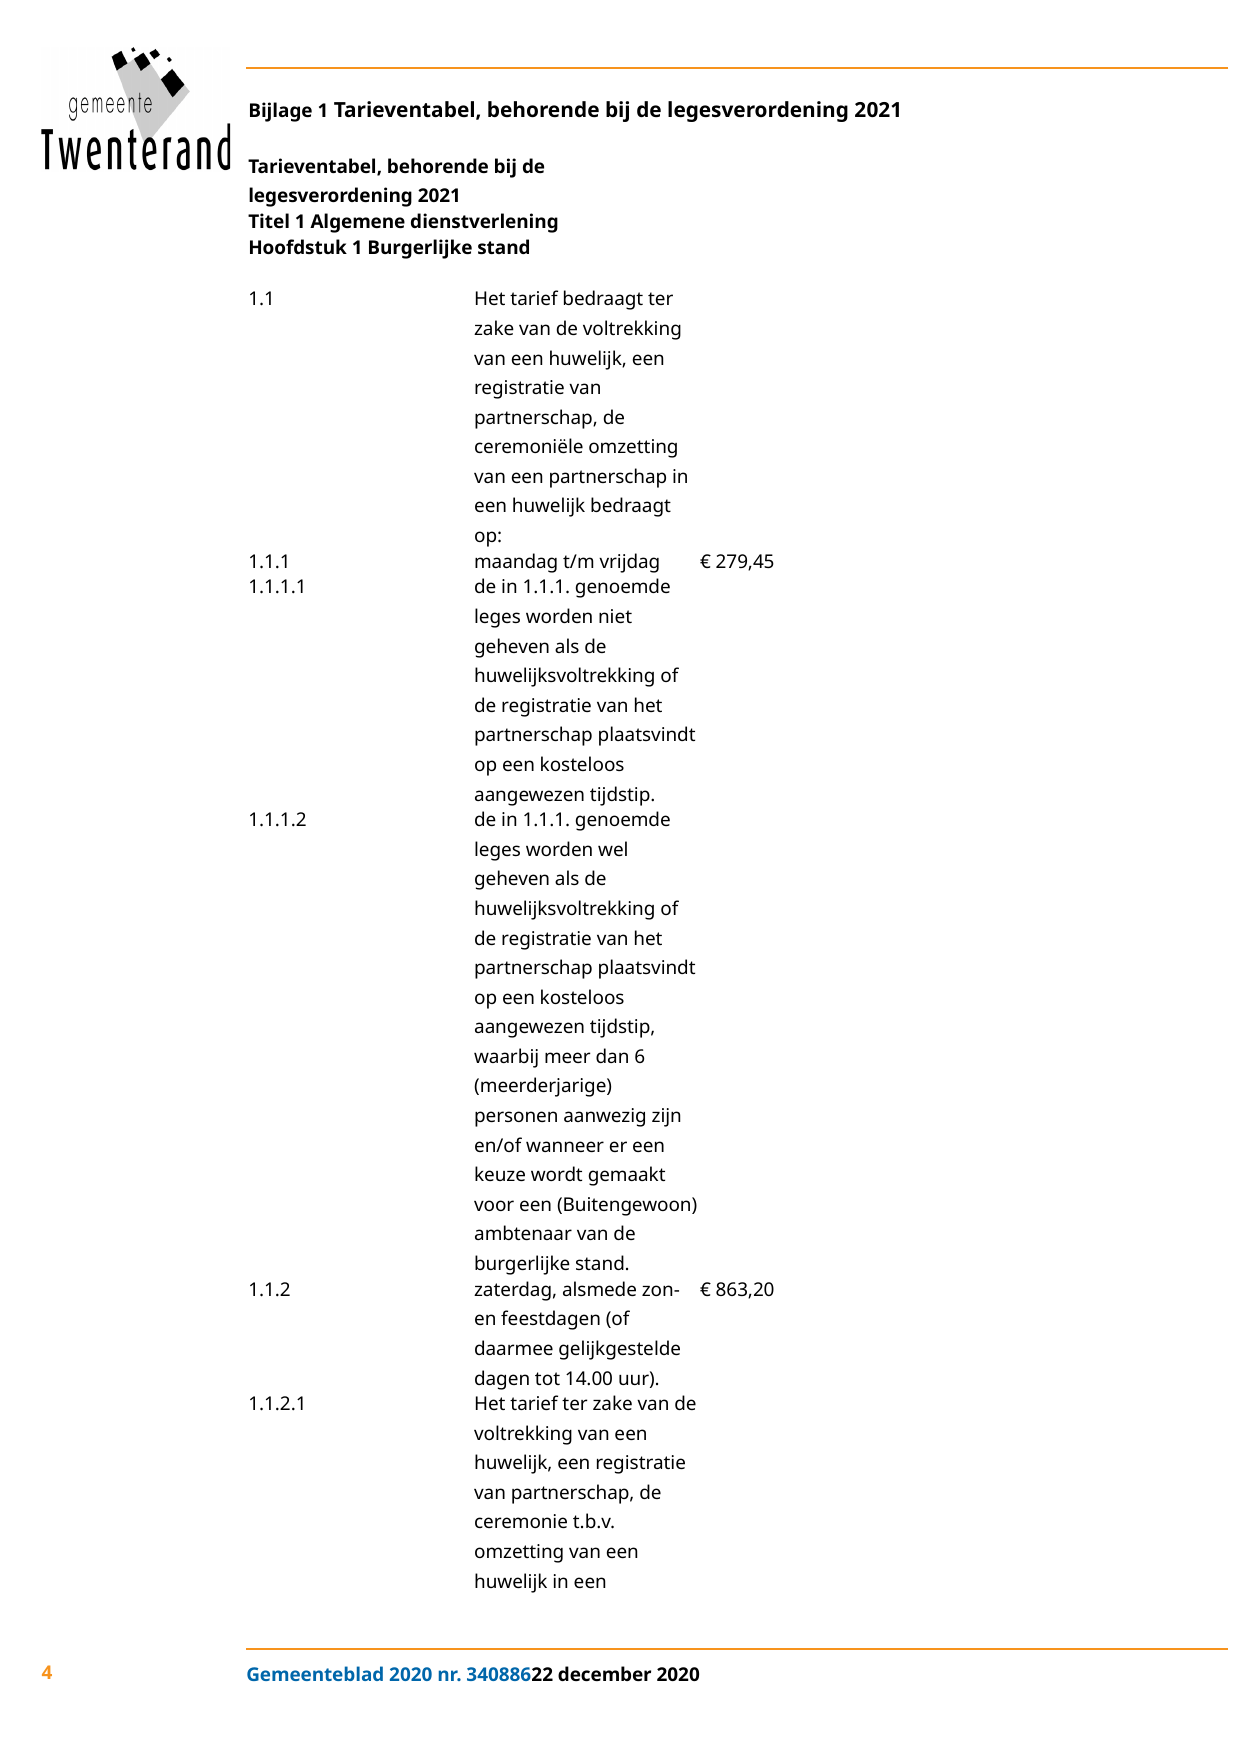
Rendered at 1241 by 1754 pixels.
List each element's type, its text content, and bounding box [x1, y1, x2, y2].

table_cell 1.1.1.2 [248, 806, 474, 1276]
table_cell 1.1.2.1 [248, 1390, 474, 1594]
table_header [700, 153, 1152, 208]
table_cell Het tarief ter zake van de voltrekking van een huwelijk, een registratie van partnerschap, de ceremonie t.b.v. omzetting van een huwelijk in een [474, 1390, 700, 1594]
table_cell 1.1.1.1 [248, 574, 474, 806]
table_cell maandag t/m vrijdag [474, 548, 700, 574]
table_cell 1.1.2 [248, 1276, 474, 1390]
table_header Tarieventabel, behorende bij de legesverordening 2021 [248, 153, 700, 208]
table_cell 1.1.1 [248, 548, 474, 574]
table_cell 1.1 [248, 286, 474, 548]
table_cell de in 1.1.1. genoemde leges worden wel geheven als de huwelijksvoltrekking of de registratie van het partnerschap plaatsvindt op een kosteloos aangewezen tijdstip, waarbij meer dan 6 (meerderjarige) personen aanwezig zijn en/of wanneer er een keuze wordt gemaakt voor een (Buitengewoon) ambtenaar van de burgerlijke stand. [474, 806, 700, 1276]
table_cell zaterdag, alsmede zon- en feestdagen (of daarmee gelijkgestelde dagen tot 14.00 uur). [474, 1276, 700, 1390]
table_cell [700, 286, 1152, 548]
picture [41, 47, 231, 172]
table_cell [700, 234, 1152, 260]
table_cell € 279,45 [700, 548, 1152, 574]
table_cell [700, 574, 1152, 806]
table_cell [700, 1390, 1152, 1594]
table_cell [700, 208, 1152, 234]
table_cell de in 1.1.1. genoemde leges worden niet geheven als de huwelijksvoltrekking of de registratie van het partnerschap plaatsvindt op een kosteloos aangewezen tijdstip. [474, 574, 700, 806]
table_cell [700, 806, 1152, 1276]
text Bijlage 1 Tarieventabel, behorende bij de legesverordening 2021 [248, 95, 1152, 123]
table_cell [474, 260, 700, 286]
table_cell [700, 260, 1152, 286]
table_cell Het tarief bedraagt ter zake van de voltrekking van een huwelijk, een registratie van partnerschap, de ceremoniële omzetting van een partnerschap in een huwelijk bedraagt op: [474, 286, 700, 548]
table_cell [248, 260, 474, 286]
table_cell Hoofdstuk 1 Burgerlijke stand [248, 234, 700, 260]
table_cell Titel 1 Algemene dienstverlening [248, 208, 700, 234]
table_cell € 863,20 [700, 1276, 1152, 1390]
